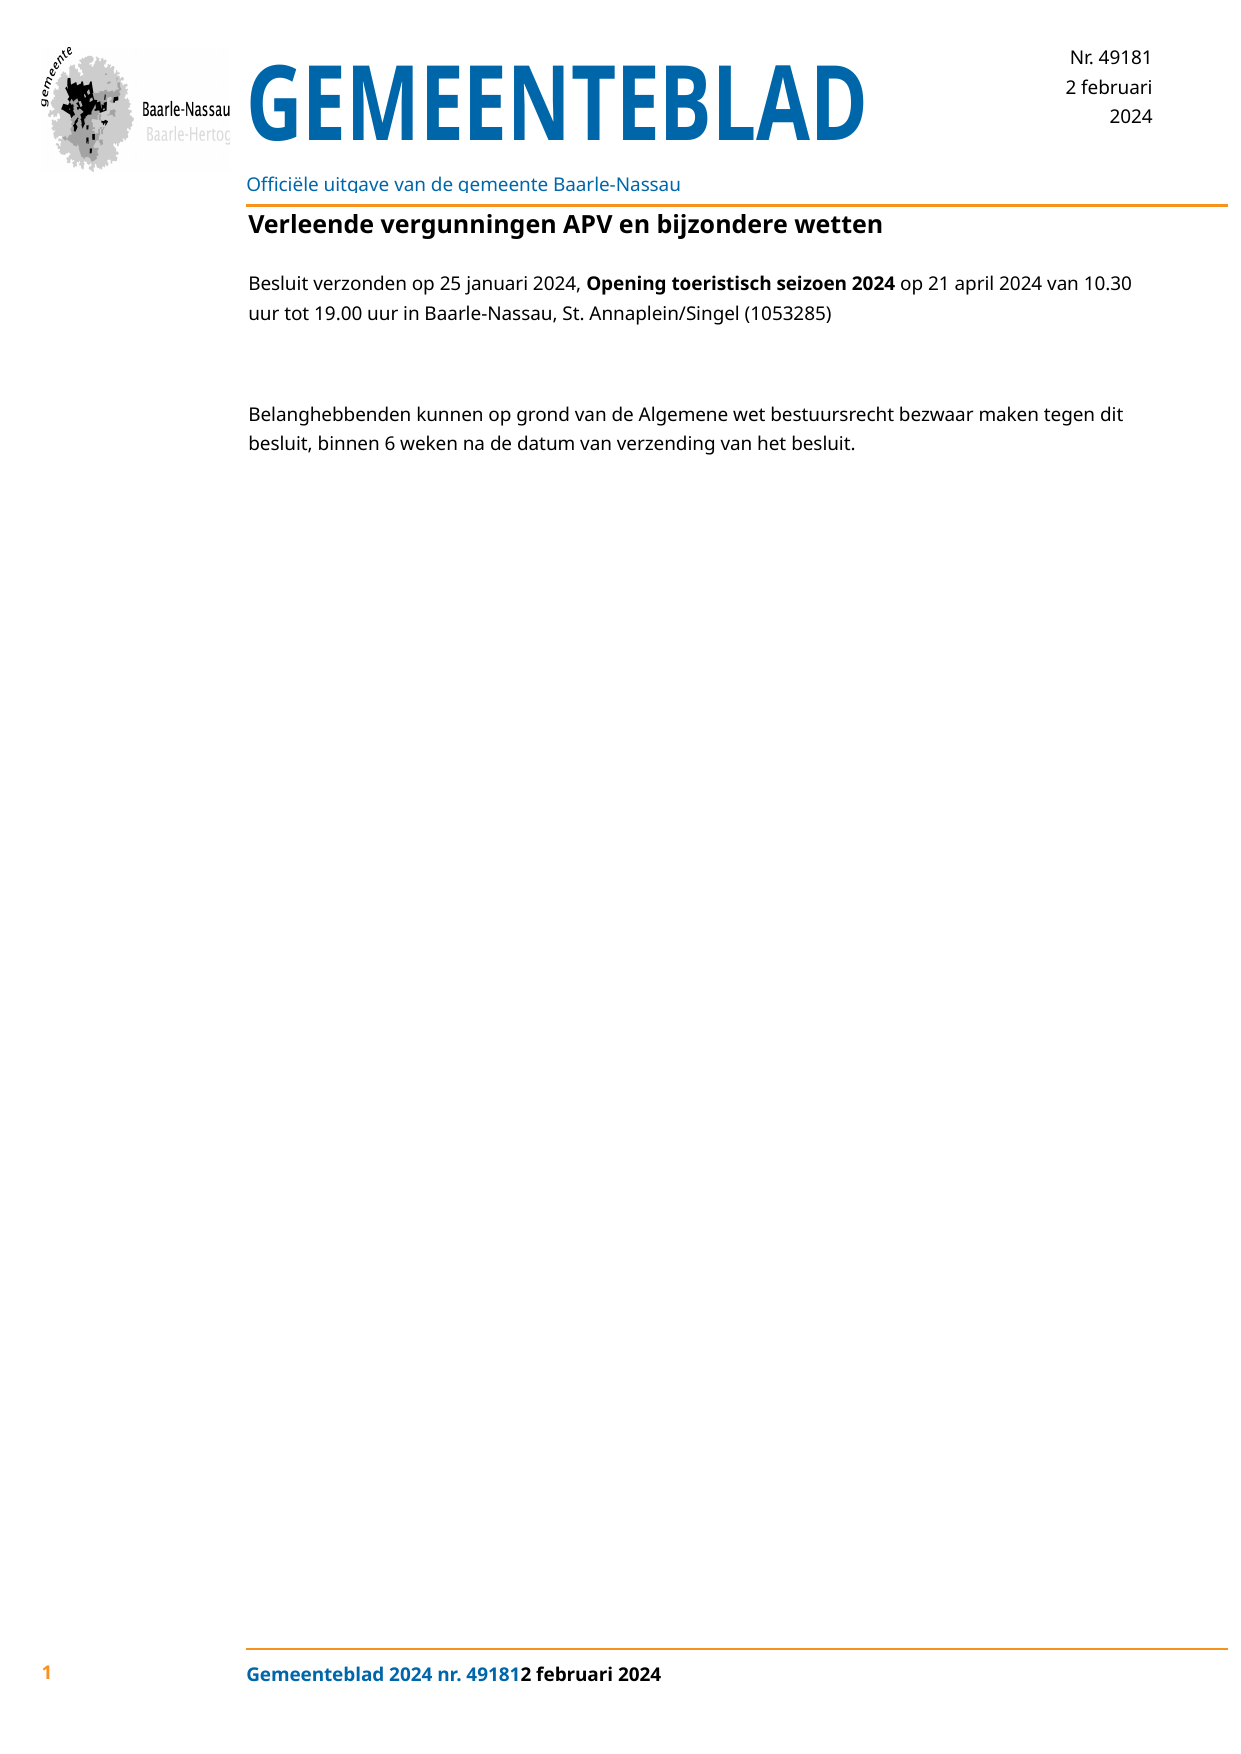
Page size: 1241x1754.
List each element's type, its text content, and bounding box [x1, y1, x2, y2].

text Belanghebbenden kunnen op grond van de Algemene wet bestuursrecht bezwaar maken tegen dit besluit, binnen 6 weken na de datum van verzending van het besluit. [248, 401, 1152, 456]
text Verleende vergunningen APV en bijzondere wetten [248, 207, 1152, 241]
picture [41, 47, 231, 172]
text Besluit verzonden op 25 januari 2024, Opening toeristisch seizoen 2024 op 21 april 2024 van 10.30 uur tot 19.00 uur in Baarle-Nassau, St. Annaplein/Singel (1053285) [248, 270, 1152, 326]
